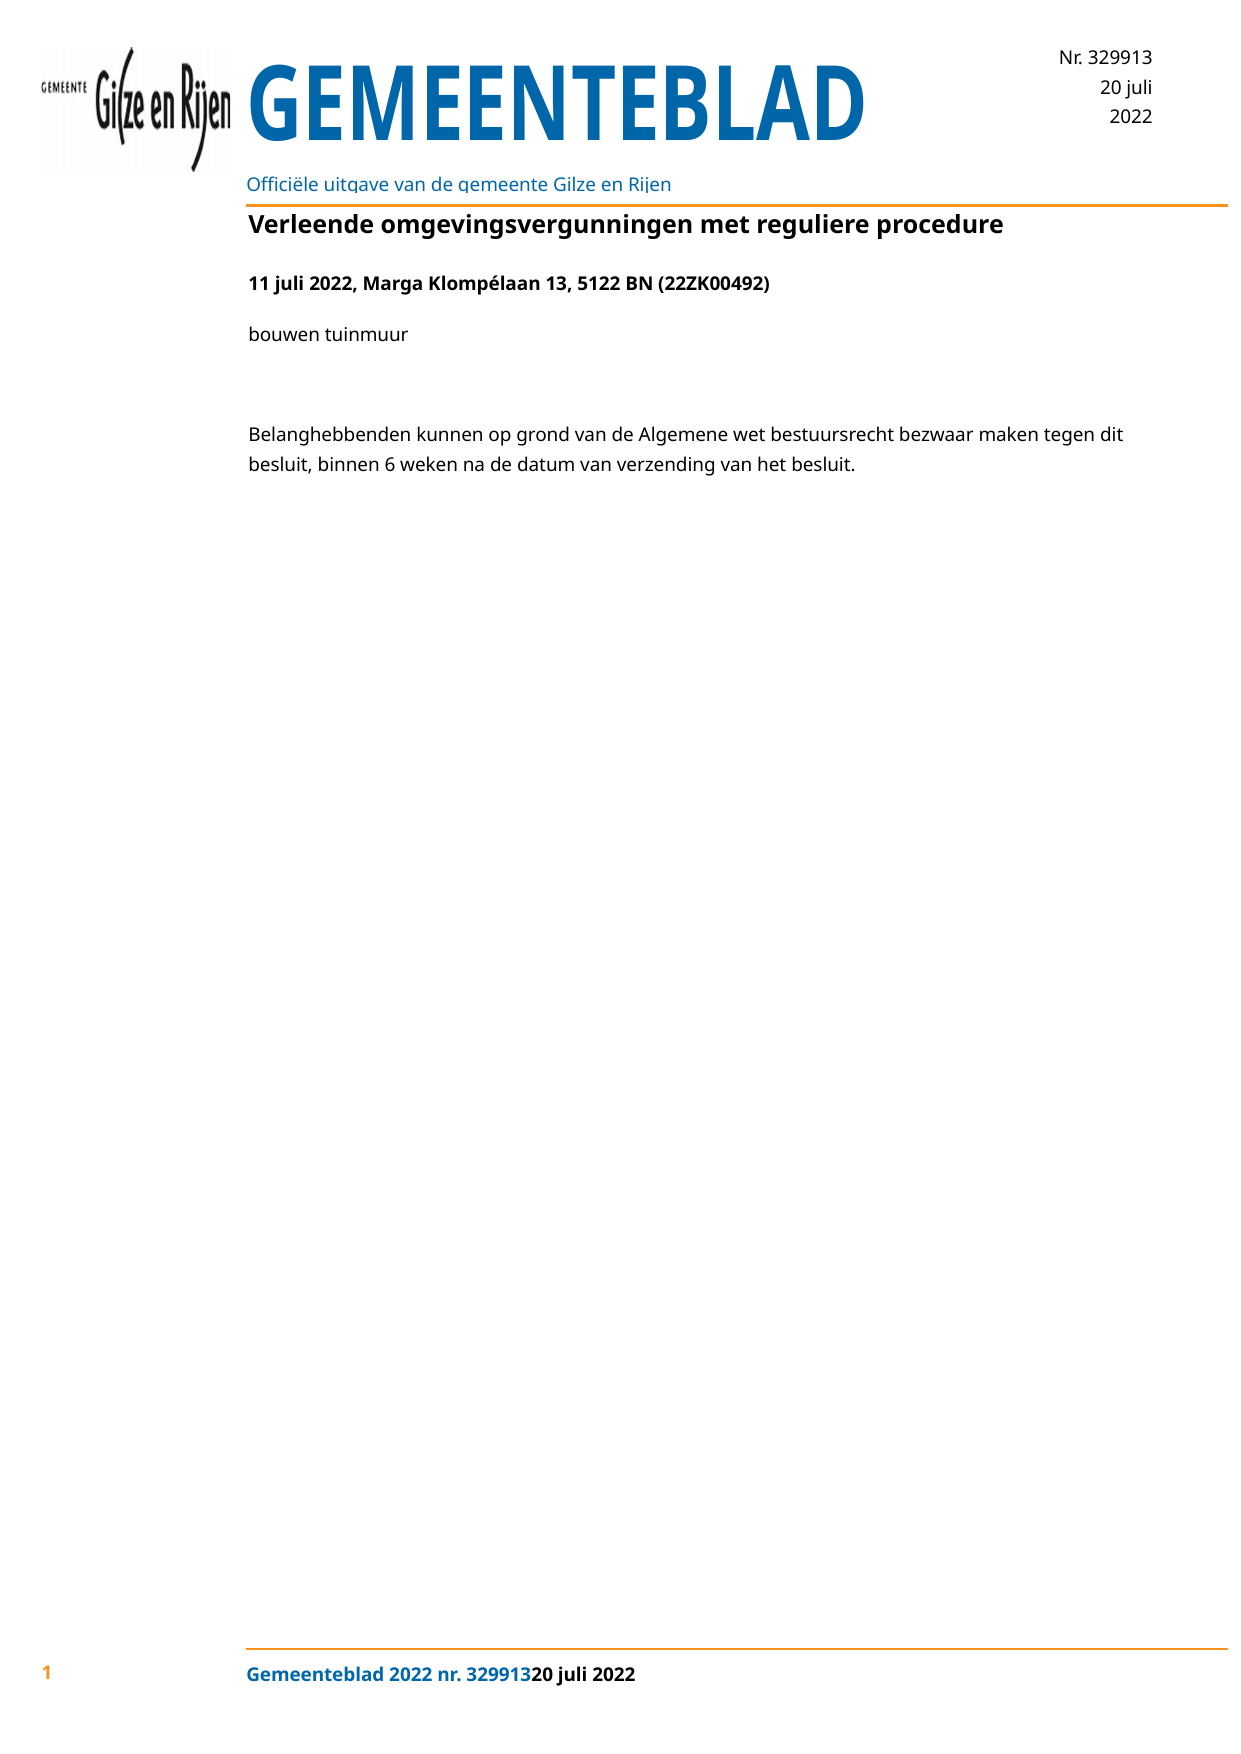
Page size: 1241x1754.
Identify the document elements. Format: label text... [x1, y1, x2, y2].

text bouwen tuinmuur [248, 321, 1152, 346]
picture [41, 47, 231, 172]
text Belanghebbenden kunnen op grond van de Algemene wet bestuursrecht bezwaar maken tegen dit besluit, binnen 6 weken na de datum van verzending van het besluit. [248, 422, 1152, 477]
text 11 juli 2022, Marga Klompélaan 13, 5122 BN (22ZK00492) [248, 270, 1152, 296]
text Verleende omgevingsvergunningen met reguliere procedure [248, 207, 1152, 241]
